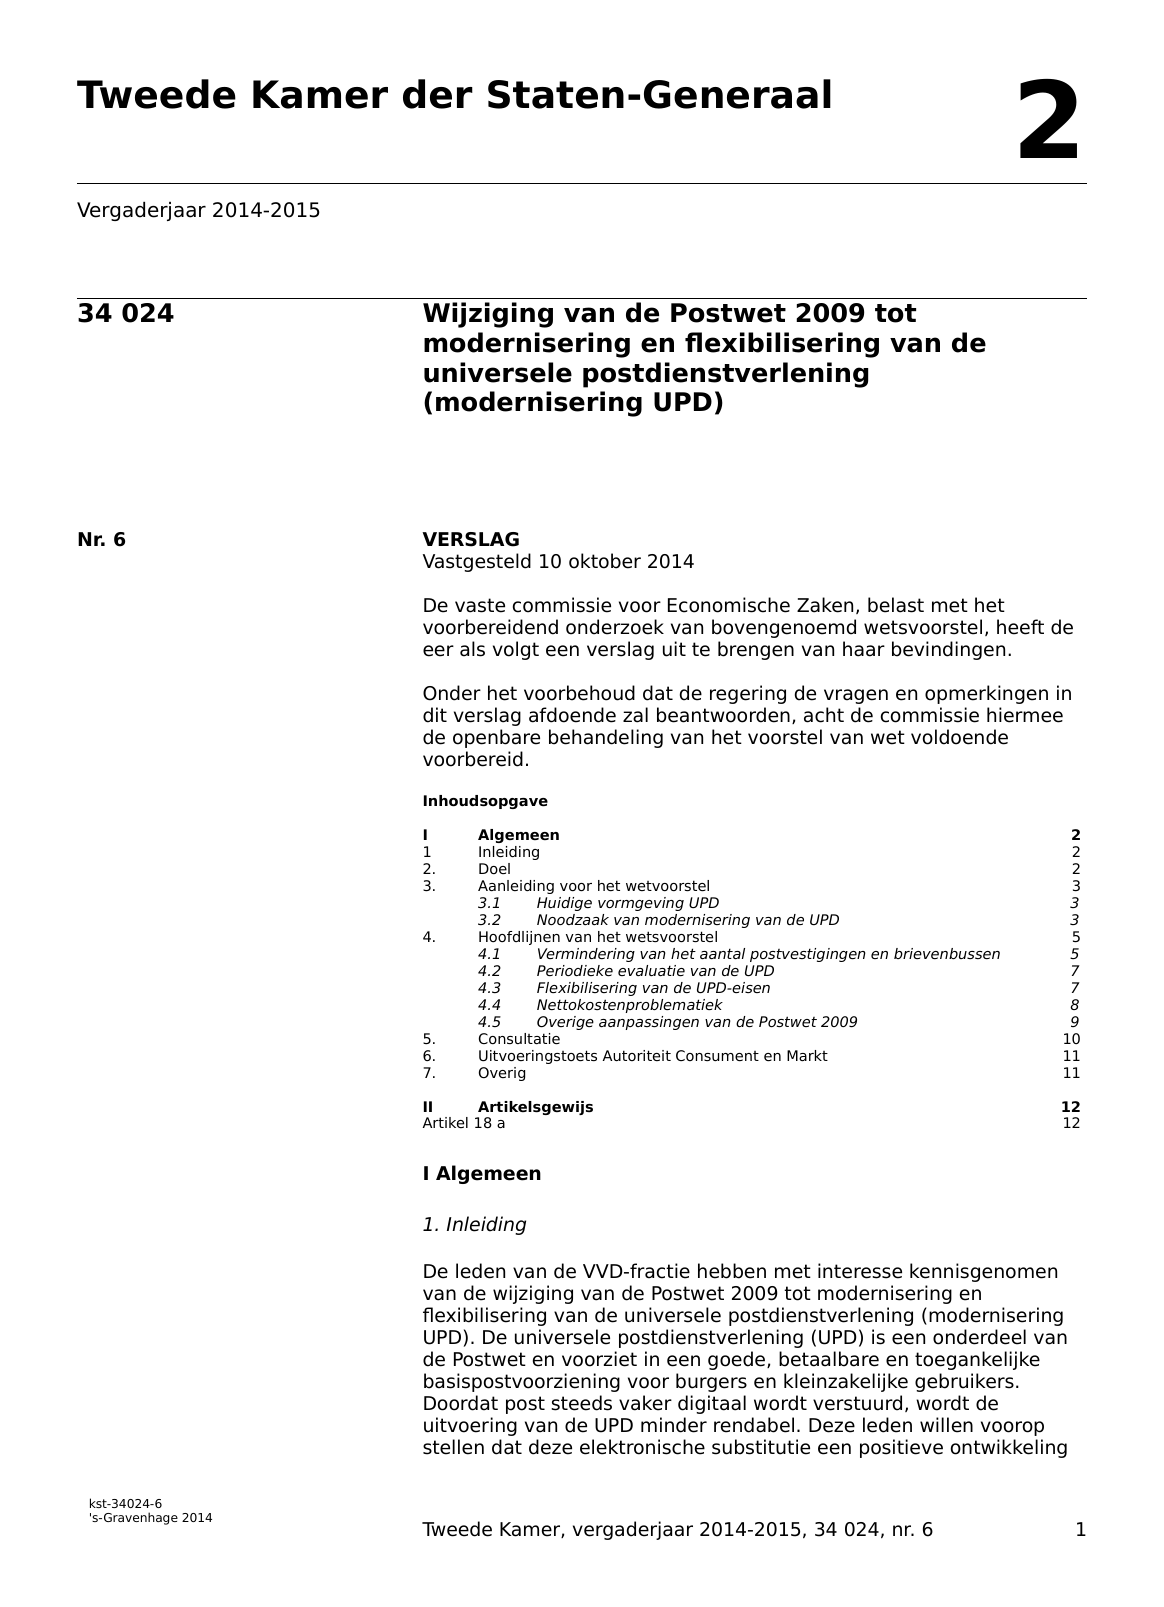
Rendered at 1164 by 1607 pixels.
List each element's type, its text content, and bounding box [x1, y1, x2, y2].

table_cell Nettokostenproblematiek [531, 997, 1028, 1013]
table_cell 2 [1028, 861, 1087, 878]
subtitle 34 024 Wijziging van de Postwet 2009 tot modernisering en flexibilisering van de universele postdienstverlening (modernisering UPD) [77, 299, 1087, 418]
table_cell 4.5 [472, 1014, 531, 1031]
subtitle Nr. 6 VERSLAG [77, 529, 1087, 551]
table_cell 4.1 [472, 946, 531, 963]
table_cell Periodieke evaluatie van de UPD [531, 963, 1028, 979]
table_cell 5 [1028, 946, 1087, 963]
table_cell 3 [1028, 912, 1087, 929]
table_cell Hoofdlijnen van het wetsvoorstel [472, 929, 1028, 946]
table_header Tweede Kamer der Staten-Generaal [77, 59, 886, 183]
subtitle I Algemeen [422, 1162, 1087, 1184]
table_cell Consultatie [472, 1031, 1028, 1047]
table_cell Algemeen [472, 827, 1028, 844]
table_cell [422, 997, 472, 1013]
table_cell 4.3 [472, 980, 531, 997]
table_cell [472, 810, 531, 827]
table_cell 7. [422, 1065, 472, 1081]
table_cell Huidige vormgeving UPD [531, 895, 1028, 912]
table_cell 4.2 [472, 963, 531, 979]
table_cell [422, 912, 472, 929]
table_cell [422, 1081, 472, 1098]
table_cell Aanleiding voor het wetvoorstel [472, 878, 1028, 895]
table_cell Vergaderjaar 2014-2015 [77, 184, 1087, 298]
text De leden van de VVD-fractie hebben met interesse kennisgenomen van de wijziging van de Postwet 2009 tot modernisering en flexibilisering van de universele postdienstverlening (modernisering UPD). De universele postdienstverlening (UPD) is een onderdeel van de Postwet en voorziet in een goede, betaalbare en toegankelijke basispostvoorziening voor burgers en kleinzakelijke gebruikers. Doordat post steeds vaker digitaal wordt verstuurd, wordt de uitvoering van de UPD minder rendabel. Deze leden willen voorop stellen dat deze elektronische substitutie een positieve ontwikkeling [422, 1261, 1087, 1459]
table_cell 3 [1028, 895, 1087, 912]
table_cell Flexibilisering van de UPD-eisen [531, 980, 1028, 997]
table_cell 11 [1028, 1048, 1087, 1064]
table_cell Inleiding [472, 844, 1028, 861]
table_cell 7 [1028, 963, 1087, 979]
table_cell Overig [472, 1065, 1028, 1081]
table_header Inhoudsopgave [422, 793, 1028, 810]
table_cell 12 [1028, 1115, 1087, 1132]
table_cell 3. [422, 878, 472, 895]
table_cell Artikel 18 a [422, 1115, 1028, 1132]
table_cell 3 [1028, 878, 1087, 895]
text Vastgesteld 10 oktober 2014 [422, 551, 1087, 573]
table_cell 9 [1028, 1014, 1087, 1031]
text Onder het voorbehoud dat de regering de vragen en opmerkingen in dit verslag afdoende zal beantwoorden, acht de commissie hiermee de openbare behandeling van het voorstel van wet voldoende voorbereid. [422, 683, 1087, 771]
text 's-Gravenhage 2014 [88, 1511, 323, 1525]
table_cell 11 [1028, 1065, 1087, 1081]
table_cell 6. [422, 1048, 472, 1064]
table_cell 4.4 [472, 997, 531, 1013]
table_cell [422, 810, 472, 827]
text kst-34024-6 [88, 1497, 323, 1511]
table_cell 8 [1028, 997, 1087, 1013]
text De vaste commissie voor Economische Zaken, belast met het voorbereidend onderzoek van bovengenoemd wetsvoorstel, heeft de eer als volgt een verslag uit te brengen van haar bevindingen. [422, 595, 1087, 661]
table_cell [422, 980, 472, 997]
table_cell [422, 1014, 472, 1031]
table_cell [422, 963, 472, 979]
table_cell [422, 946, 472, 963]
table_cell Noodzaak van modernisering van de UPD [531, 912, 1028, 929]
subtitle 1. Inleiding [422, 1214, 1087, 1236]
table_cell [1028, 810, 1087, 827]
table_cell 1 [422, 844, 472, 861]
table_cell Artikelsgewijs [472, 1099, 1028, 1115]
table_cell Uitvoeringstoets Autoriteit Consument en Markt [472, 1048, 1028, 1064]
table_cell [531, 1081, 1028, 1098]
table_cell [472, 1081, 531, 1098]
table_cell 3.1 [472, 895, 531, 912]
table_header [1028, 793, 1087, 810]
table_cell 4. [422, 929, 472, 946]
table_cell 3.2 [472, 912, 531, 929]
table_cell 10 [1028, 1031, 1087, 1047]
table_cell 2 [1028, 827, 1087, 844]
table_cell [531, 810, 1028, 827]
table_header 2 [886, 59, 1087, 183]
table_cell 2 [1028, 844, 1087, 861]
table_cell [422, 895, 472, 912]
table_cell I [422, 827, 472, 844]
table_cell 12 [1028, 1099, 1087, 1115]
table_cell II [422, 1099, 472, 1115]
table_cell 7 [1028, 980, 1087, 997]
table_cell 2. [422, 861, 472, 878]
table_cell 5. [422, 1031, 472, 1047]
table_cell Doel [472, 861, 1028, 878]
table_cell 5 [1028, 929, 1087, 946]
table_cell [1028, 1081, 1087, 1098]
table_cell Vermindering van het aantal postvestigingen en brievenbussen [531, 946, 1028, 963]
table_cell Overige aanpassingen van de Postwet 2009 [531, 1014, 1028, 1031]
